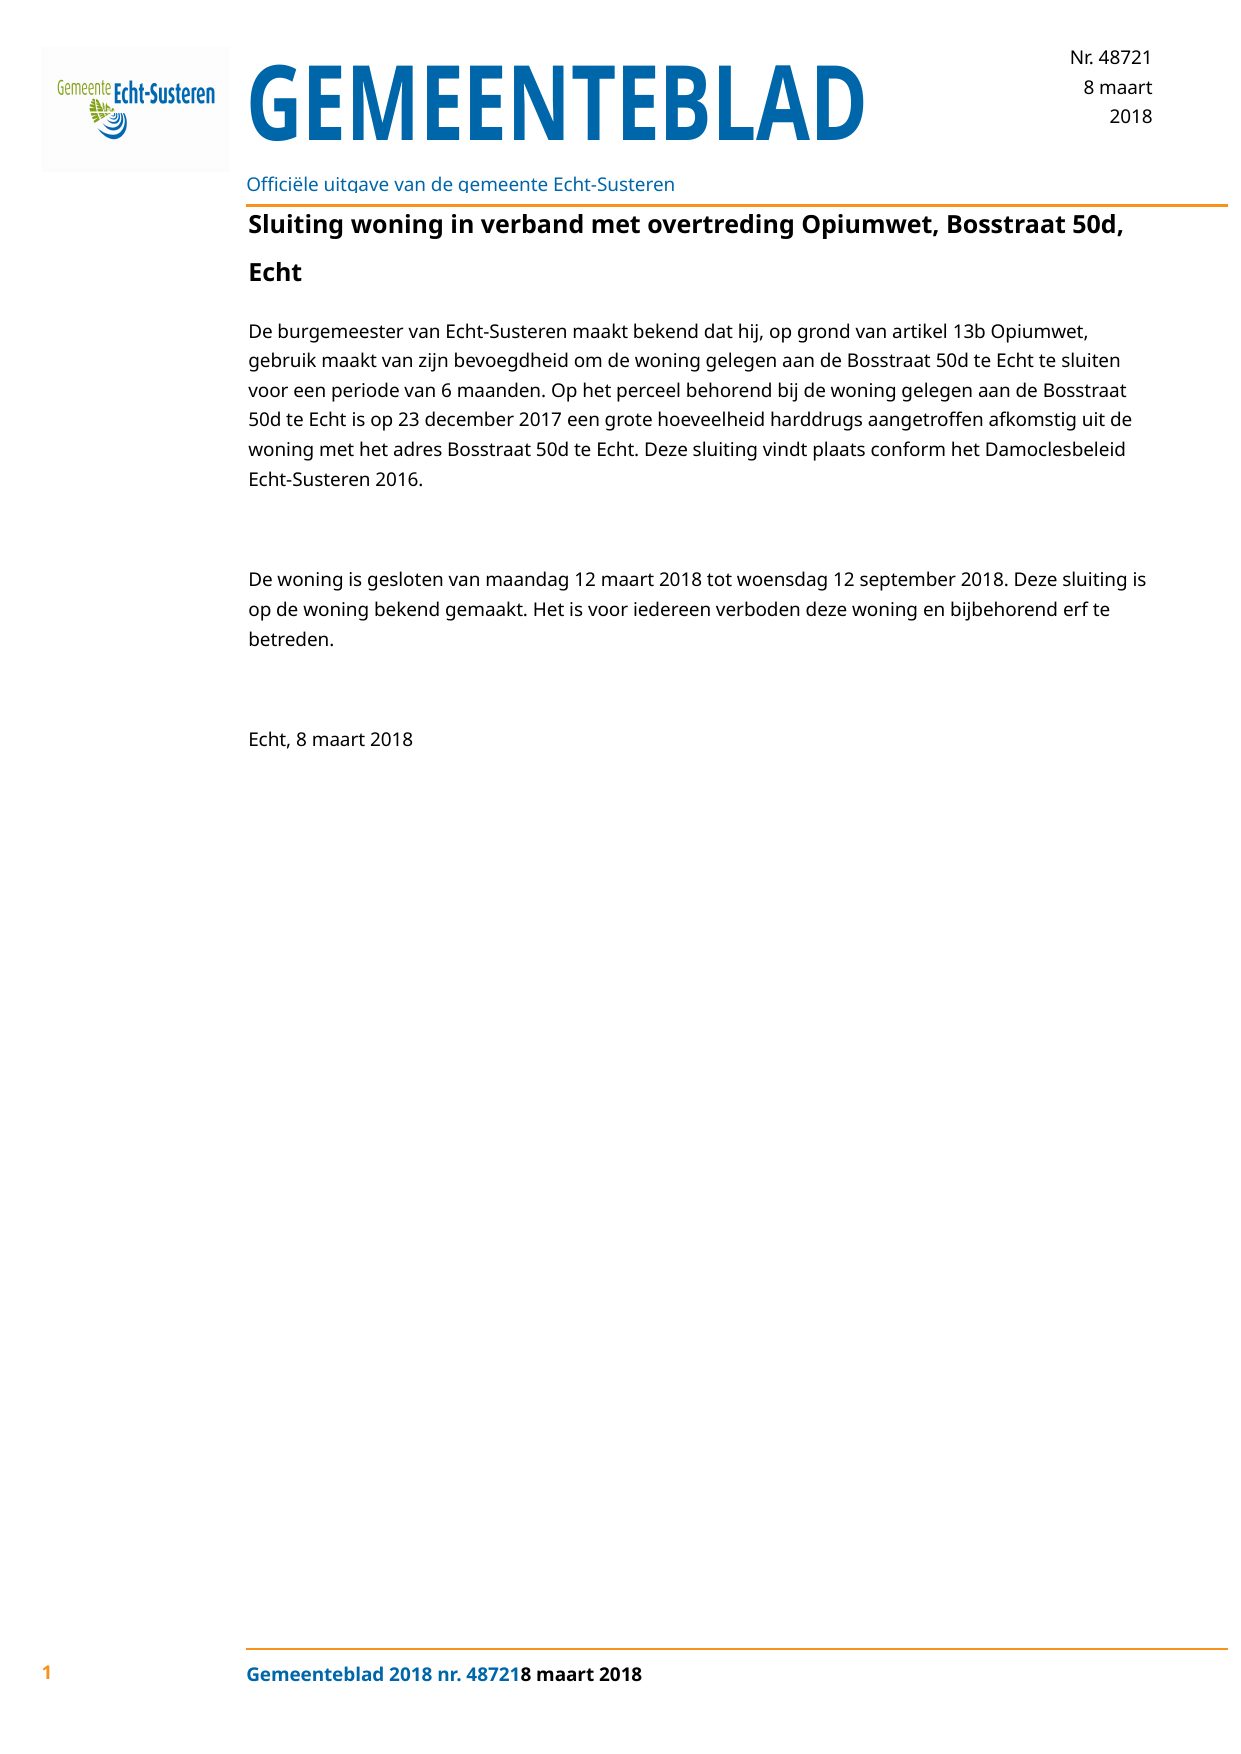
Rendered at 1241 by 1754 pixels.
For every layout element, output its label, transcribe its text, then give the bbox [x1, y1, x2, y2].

text Echt, 8 maart 2018 [248, 727, 1152, 752]
text Sluiting woning in verband met overtreding Opiumwet, Bosstraat 50d, Echt [248, 207, 1152, 288]
text De burgemeester van Echt-Susteren maakt bekend dat hij, op grond van artikel 13b Opiumwet, gebruik maakt van zijn bevoegdheid om de woning gelegen aan de Bosstraat 50d te Echt te sluiten voor een periode van 6 maanden. Op het perceel behorend bij de woning gelegen aan de Bosstraat 50d te Echt is op 23 december 2017 een grote hoeveelheid harddrugs aangetroffen afkomstig uit de woning met het adres Bosstraat 50d te Echt. Deze sluiting vindt plaats conform het Damoclesbeleid Echt-Susteren 2016. [248, 318, 1152, 492]
text De woning is gesloten van maandag 12 maart 2018 tot woensdag 12 september 2018. Deze sluiting is op de woning bekend gemaakt. Het is voor iedereen verboden deze woning en bijbehorend erf te betreden. [248, 567, 1152, 652]
picture [41, 47, 231, 172]
